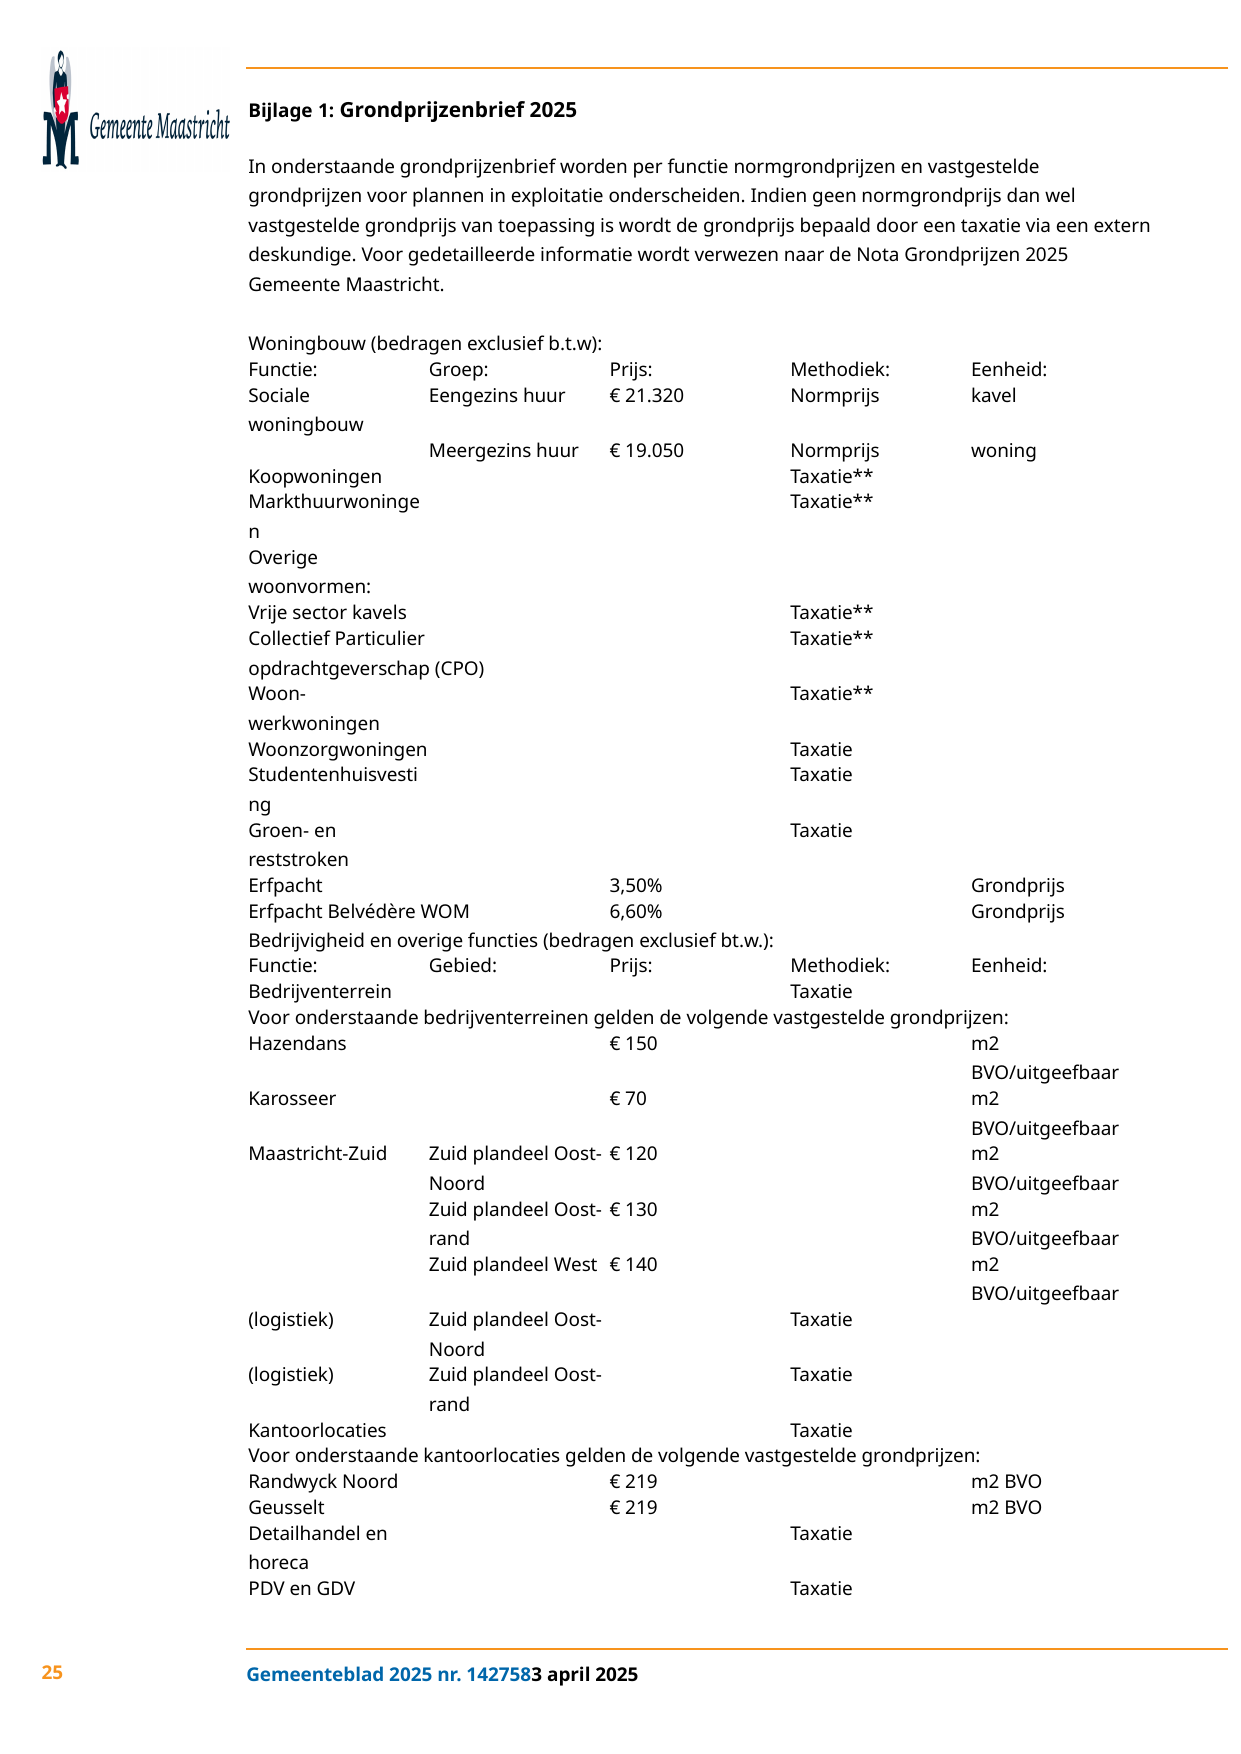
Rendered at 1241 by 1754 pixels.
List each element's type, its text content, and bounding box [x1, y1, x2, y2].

table_cell [609, 463, 790, 489]
table_cell kavel [971, 382, 1152, 437]
table_cell Groep: [429, 356, 609, 382]
table_cell € 219 [609, 1469, 790, 1494]
table_cell Erfpacht Belvédère WOM [248, 898, 609, 923]
table_cell Taxatie** [790, 599, 971, 625]
table_cell [609, 680, 790, 736]
table_cell [971, 1306, 1152, 1362]
table_cell Bedrijventerrein [248, 978, 429, 1004]
table_cell Taxatie [790, 1417, 971, 1443]
table_cell € 219 [609, 1494, 790, 1520]
table_cell m2 BVO/uitgeefbaar [971, 1085, 1152, 1140]
table_cell [790, 872, 971, 898]
table_cell m2 BVO/uitgeefbaar [971, 1196, 1152, 1251]
table_cell Studentenhuisvesting [248, 761, 429, 817]
text Bijlage 1: Grondprijzenbrief 2025 [248, 95, 1152, 123]
table_cell m2 BVO/uitgeefbaar [971, 1030, 1152, 1085]
table_cell [971, 1520, 1152, 1575]
table_cell (logistiek) [248, 1362, 429, 1417]
table_cell Prijs: [609, 953, 790, 978]
table_cell Geusselt [248, 1494, 429, 1520]
table_cell [429, 1085, 609, 1140]
table_cell [429, 680, 609, 736]
table_cell Markthuurwoningen [248, 489, 429, 544]
table_cell Zuid plandeel Oost-rand [429, 1362, 609, 1417]
table_cell [429, 872, 609, 898]
table_cell Voor onderstaande kantoorlocaties gelden de volgende vastgestelde grondprijzen: [248, 1443, 1152, 1468]
table_cell Grondprijs [971, 898, 1152, 923]
table_cell [790, 898, 971, 923]
table_cell Taxatie [790, 1306, 971, 1362]
table_cell [609, 1362, 790, 1417]
table_cell Prijs: [609, 356, 790, 382]
table_cell Overige woonvormen: [248, 544, 429, 599]
table_cell [971, 817, 1152, 872]
table_cell [971, 978, 1152, 1004]
text In onderstaande grondprijzenbrief worden per functie normgrondprijzen en vastgestelde grondprijzen voor plannen in exploitatie onderscheiden. Indien geen normgrondprijs dan wel vastgestelde grondprijs van toepassing is wordt de grondprijs bepaald door een taxatie via een extern deskundige. Voor gedetailleerde informatie wordt verwezen naar de Nota Grondprijzen 2025 Gemeente Maastricht. [248, 153, 1152, 297]
table_cell [429, 978, 609, 1004]
table_cell Taxatie** [790, 463, 971, 489]
table_cell Karosseer [248, 1085, 429, 1140]
table_cell [429, 599, 609, 625]
table_cell € 130 [609, 1196, 790, 1251]
table_cell [971, 599, 1152, 625]
table_cell [971, 625, 1152, 680]
table_header [971, 331, 1152, 356]
table_cell [429, 1494, 609, 1520]
table_cell Koopwoningen [248, 463, 429, 489]
table_cell [429, 817, 609, 872]
table_header [609, 331, 790, 356]
table_cell [248, 1251, 429, 1306]
table_cell [971, 1575, 1152, 1601]
table_cell [790, 1140, 971, 1196]
table_cell 6,60% [609, 898, 790, 923]
table_cell [429, 736, 609, 761]
table_cell Functie: [248, 356, 429, 382]
table_cell [609, 1520, 790, 1575]
table_cell Eenheid: [971, 356, 1152, 382]
table_cell [609, 1575, 790, 1601]
table_cell Randwyck Noord [248, 1469, 429, 1494]
table_cell Taxatie [790, 978, 971, 1004]
table_cell [790, 1469, 971, 1494]
table_cell Taxatie [790, 736, 971, 761]
table_cell Zuid plandeel West [429, 1251, 609, 1306]
table_cell [971, 736, 1152, 761]
table_cell PDV en GDV [248, 1575, 429, 1601]
table_cell [429, 1469, 609, 1494]
picture [41, 47, 231, 172]
table_cell Woon-werkwoningen [248, 680, 429, 736]
table_cell € 140 [609, 1251, 790, 1306]
table_cell € 70 [609, 1085, 790, 1140]
table_cell Detailhandel en horeca [248, 1520, 429, 1575]
table_header [971, 927, 1152, 953]
table_cell Taxatie [790, 817, 971, 872]
table_cell [790, 1196, 971, 1251]
table_cell [790, 1251, 971, 1306]
table_cell [609, 544, 790, 599]
table_cell Taxatie [790, 1520, 971, 1575]
table_cell Normprijs [790, 382, 971, 437]
table_cell [609, 489, 790, 544]
table_cell Methodiek: [790, 356, 971, 382]
table_cell [971, 761, 1152, 817]
table_cell [971, 680, 1152, 736]
table_cell [429, 489, 609, 544]
table_cell [609, 736, 790, 761]
table_header [790, 331, 971, 356]
table_cell [609, 599, 790, 625]
table_cell [429, 761, 609, 817]
table_cell Vrije sector kavels [248, 599, 429, 625]
table_cell Taxatie** [790, 489, 971, 544]
table_cell 3,50% [609, 872, 790, 898]
table_cell Zuid plandeel Oost-Noord [429, 1140, 609, 1196]
table_cell m2 BVO/uitgeefbaar [971, 1140, 1152, 1196]
table_cell [429, 1030, 609, 1085]
table_cell [609, 978, 790, 1004]
table_cell [971, 1417, 1152, 1443]
table_cell [429, 1575, 609, 1601]
table_cell Functie: [248, 953, 429, 978]
table_cell Taxatie** [790, 680, 971, 736]
table_cell [971, 489, 1152, 544]
table_cell Taxatie [790, 761, 971, 817]
table_cell [429, 544, 609, 599]
table_cell [790, 1085, 971, 1140]
table_cell (logistiek) [248, 1306, 429, 1362]
table_cell Woonzorgwoningen [248, 736, 429, 761]
table_cell Eengezins huur [429, 382, 609, 437]
table_cell [790, 1030, 971, 1085]
table_cell Taxatie [790, 1362, 971, 1417]
table_cell Erfpacht [248, 872, 429, 898]
table_cell Taxatie [790, 1575, 971, 1601]
table_cell [248, 1196, 429, 1251]
table_cell [609, 1306, 790, 1362]
table_cell Hazendans [248, 1030, 429, 1085]
table_cell Maastricht-Zuid [248, 1140, 429, 1196]
table_cell [248, 437, 429, 463]
table_cell [429, 463, 609, 489]
table_cell Normprijs [790, 437, 971, 463]
table_cell [609, 625, 790, 680]
table_cell [971, 544, 1152, 599]
table_cell [429, 1520, 609, 1575]
table_cell Zuid plandeel Oost-rand [429, 1196, 609, 1251]
table_header Bedrijvigheid en overige functies (bedragen exclusief bt.w.): [248, 927, 971, 953]
table_cell [971, 1362, 1152, 1417]
table_cell m2 BVO [971, 1469, 1152, 1494]
table_cell Methodiek: [790, 953, 971, 978]
table_cell Taxatie** [790, 625, 971, 680]
table_cell € 120 [609, 1140, 790, 1196]
table_cell woning [971, 437, 1152, 463]
table_header Woningbouw (bedragen exclusief b.t.w): [248, 331, 609, 356]
table_cell € 21.320 [609, 382, 790, 437]
table_cell € 19.050 [609, 437, 790, 463]
table_cell [609, 761, 790, 817]
table_cell Kantoorlocaties [248, 1417, 429, 1443]
table_cell [609, 1417, 790, 1443]
table_cell [609, 817, 790, 872]
table_cell m2 BVO/uitgeefbaar [971, 1251, 1152, 1306]
table_cell Eenheid: [971, 953, 1152, 978]
table_cell Zuid plandeel Oost-Noord [429, 1306, 609, 1362]
table_cell Gebied: [429, 953, 609, 978]
table_cell € 150 [609, 1030, 790, 1085]
table_cell m2 BVO [971, 1494, 1152, 1520]
table_cell Sociale woningbouw [248, 382, 429, 437]
table_cell Grondprijs [971, 872, 1152, 898]
table_cell [971, 463, 1152, 489]
table_cell Collectief Particulier opdrachtgeverschap (CPO) [248, 625, 609, 680]
table_cell [790, 544, 971, 599]
table_cell Groen- en reststroken [248, 817, 429, 872]
table_cell Voor onderstaande bedrijventerreinen gelden de volgende vastgestelde grondprijzen: [248, 1004, 1152, 1030]
table_cell Meergezins huur [429, 437, 609, 463]
table_cell [429, 1417, 609, 1443]
table_cell [790, 1494, 971, 1520]
